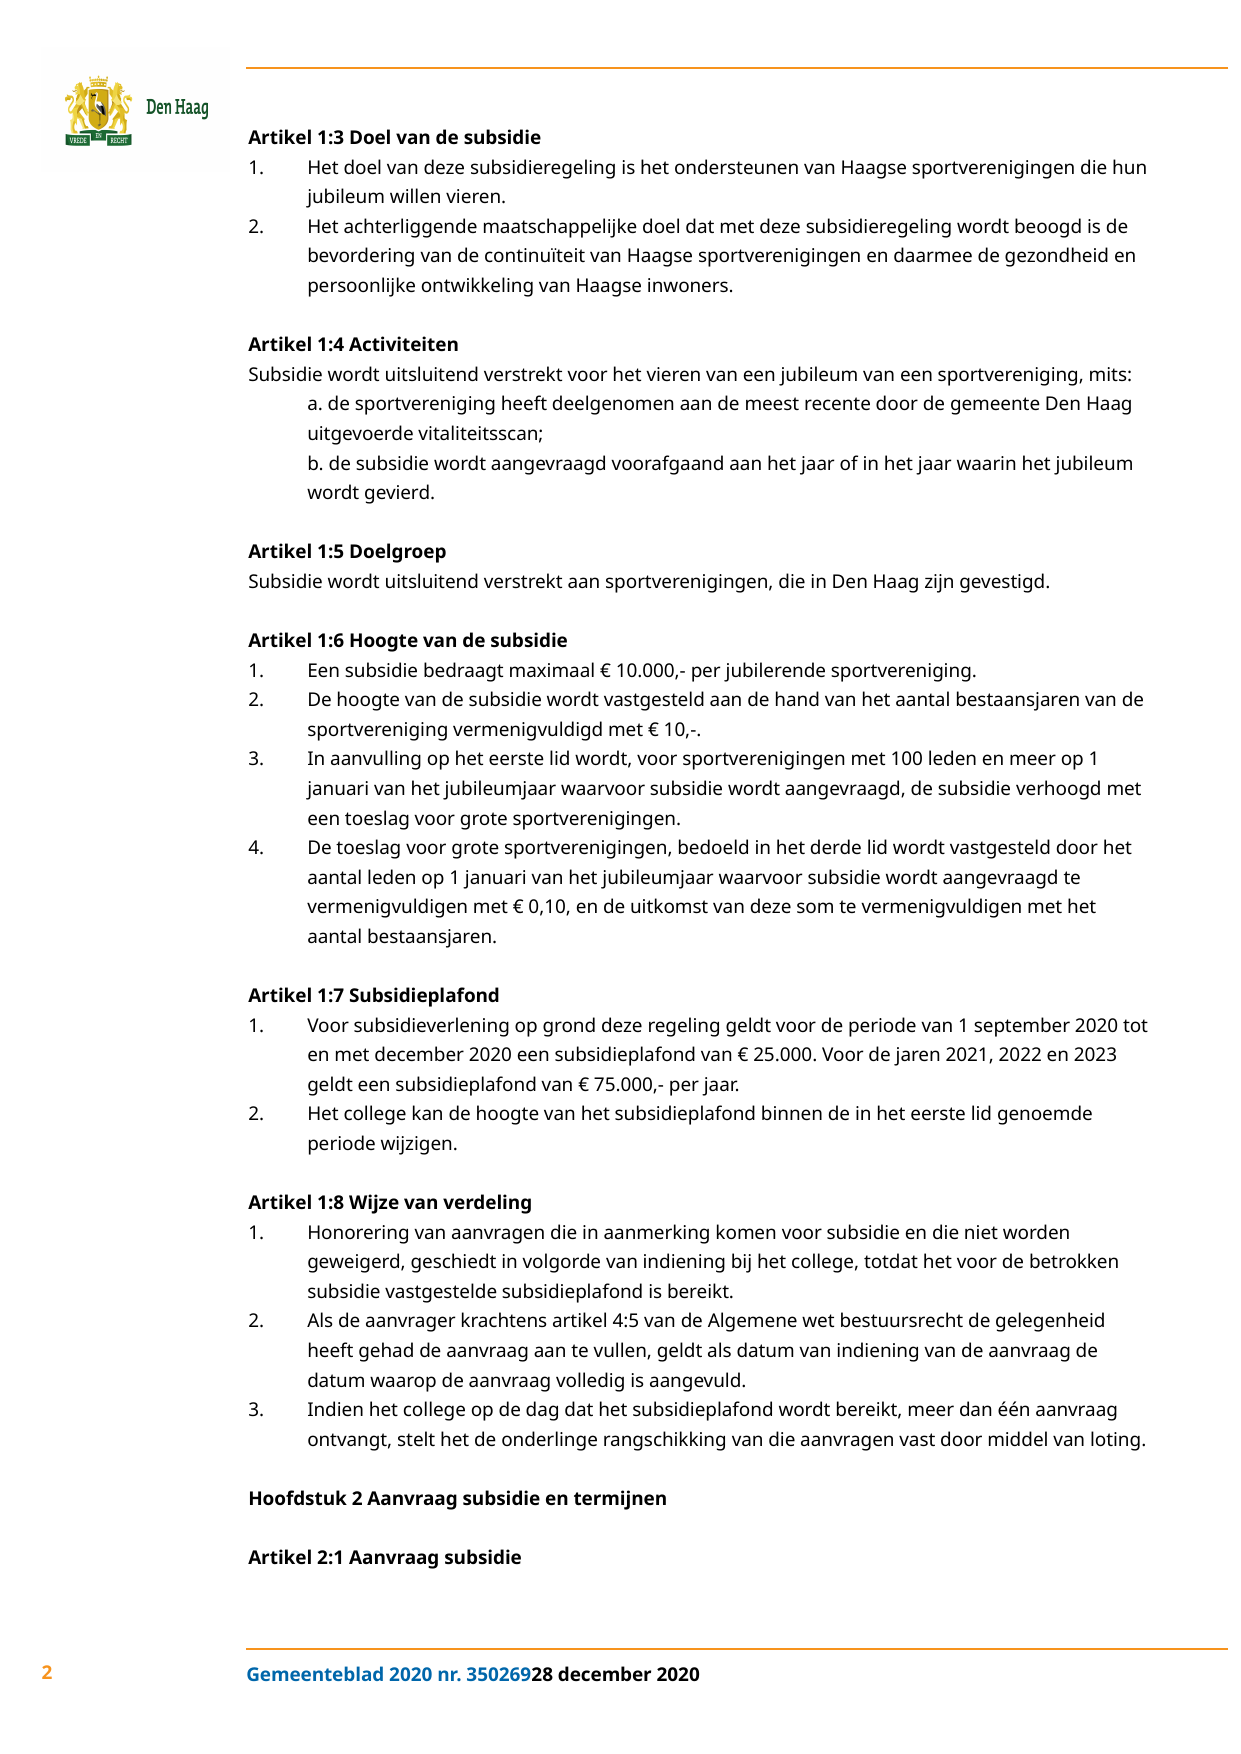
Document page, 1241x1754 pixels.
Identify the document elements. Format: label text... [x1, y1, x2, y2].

text Artikel 1:5 Doelgroep [248, 538, 1152, 564]
list Honorering van aanvragen die in aanmerking komen voor subsidie en die niet worden geweigerd, geschiedt in volgorde van indiening bij het college, totdat het voor de betrokken subsidie vastgestelde subsidieplafond is bereikt. [248, 1219, 1152, 1304]
text Hoofdstuk 2 Aanvraag subsidie en termijnen [248, 1485, 1152, 1511]
list De hoogte van de subsidie wordt vastgesteld aan de hand van het aantal bestaansjaren van de sportvereniging vermenigvuldigd met € 10,-. [248, 686, 1152, 742]
list a. de sportvereniging heeft deelgenomen aan de meest recente door de gemeente Den Haag uitgevoerde vitaliteitsscan; [248, 391, 1152, 446]
list Voor subsidieverlening op grond deze regeling geldt voor de periode van 1 september 2020 tot en met december 2020 een subsidieplafond van € 25.000. Voor de jaren 2021, 2022 en 2023 geldt een subsidieplafond van € 75.000,- per jaar. [248, 1012, 1152, 1097]
list Als de aanvrager krachtens artikel 4:5 van de Algemene wet bestuursrecht de gelegenheid heeft gehad de aanvraag aan te vullen, geldt als datum van indiening van de aanvraag de datum waarop de aanvraag volledig is aangevuld. [248, 1308, 1152, 1393]
list Het college kan de hoogte van het subsidieplafond binnen de in het eerste lid genoemde periode wijzigen. [248, 1101, 1152, 1156]
text Subsidie wordt uitsluitend verstrekt aan sportverenigingen, die in Den Haag zijn gevestigd. [248, 568, 1152, 594]
list Het achterliggende maatschappelijke doel dat met deze subsidieregeling wordt beoogd is de bevordering van de continuïteit van Haagse sportverenigingen en daarmee de gezondheid en persoonlijke ontwikkeling van Haagse inwoners. [248, 213, 1152, 298]
list Een subsidie bedraagt maximaal € 10.000,- per jubilerende sportvereniging. [248, 657, 1152, 683]
list Indien het college op de dag dat het subsidieplafond wordt bereikt, meer dan één aanvraag ontvangt, stelt het de onderlinge rangschikking van die aanvragen vast door middel van loting. [248, 1396, 1152, 1452]
list De toeslag voor grote sportverenigingen, bedoeld in het derde lid wordt vastgesteld door het aantal leden op 1 januari van het jubileumjaar waarvoor subsidie wordt aangevraagd te vermenigvuldigen met € 0,10, en de uitkomst van deze som te vermenigvuldigen met het aantal bestaansjaren. [248, 834, 1152, 949]
picture [41, 47, 231, 172]
list In aanvulling op het eerste lid wordt, voor sportverenigingen met 100 leden en meer op 1 januari van het jubileumjaar waarvoor subsidie wordt aangevraagd, de subsidie verhoogd met een toeslag voor grote sportverenigingen. [248, 746, 1152, 831]
text Artikel 2:1 Aanvraag subsidie [248, 1544, 1152, 1570]
text Subsidie wordt uitsluitend verstrekt voor het vieren van een jubileum van een sportvereniging, mits: [248, 361, 1152, 387]
list Het doel van deze subsidieregeling is het ondersteunen van Haagse sportverenigingen die hun jubileum willen vieren. [248, 154, 1152, 209]
text Artikel 1:8 Wijze van verdeling [248, 1189, 1152, 1215]
list b. de subsidie wordt aangevraagd voorafgaand aan het jaar of in het jaar waarin het jubileum wordt gevierd. [248, 450, 1152, 505]
text Artikel 1:4 Activiteiten [248, 331, 1152, 357]
text Artikel 1:6 Hoogte van de subsidie [248, 627, 1152, 653]
text Artikel 1:7 Subsidieplafond [248, 982, 1152, 1008]
text Artikel 1:3 Doel van de subsidie [248, 124, 1152, 150]
